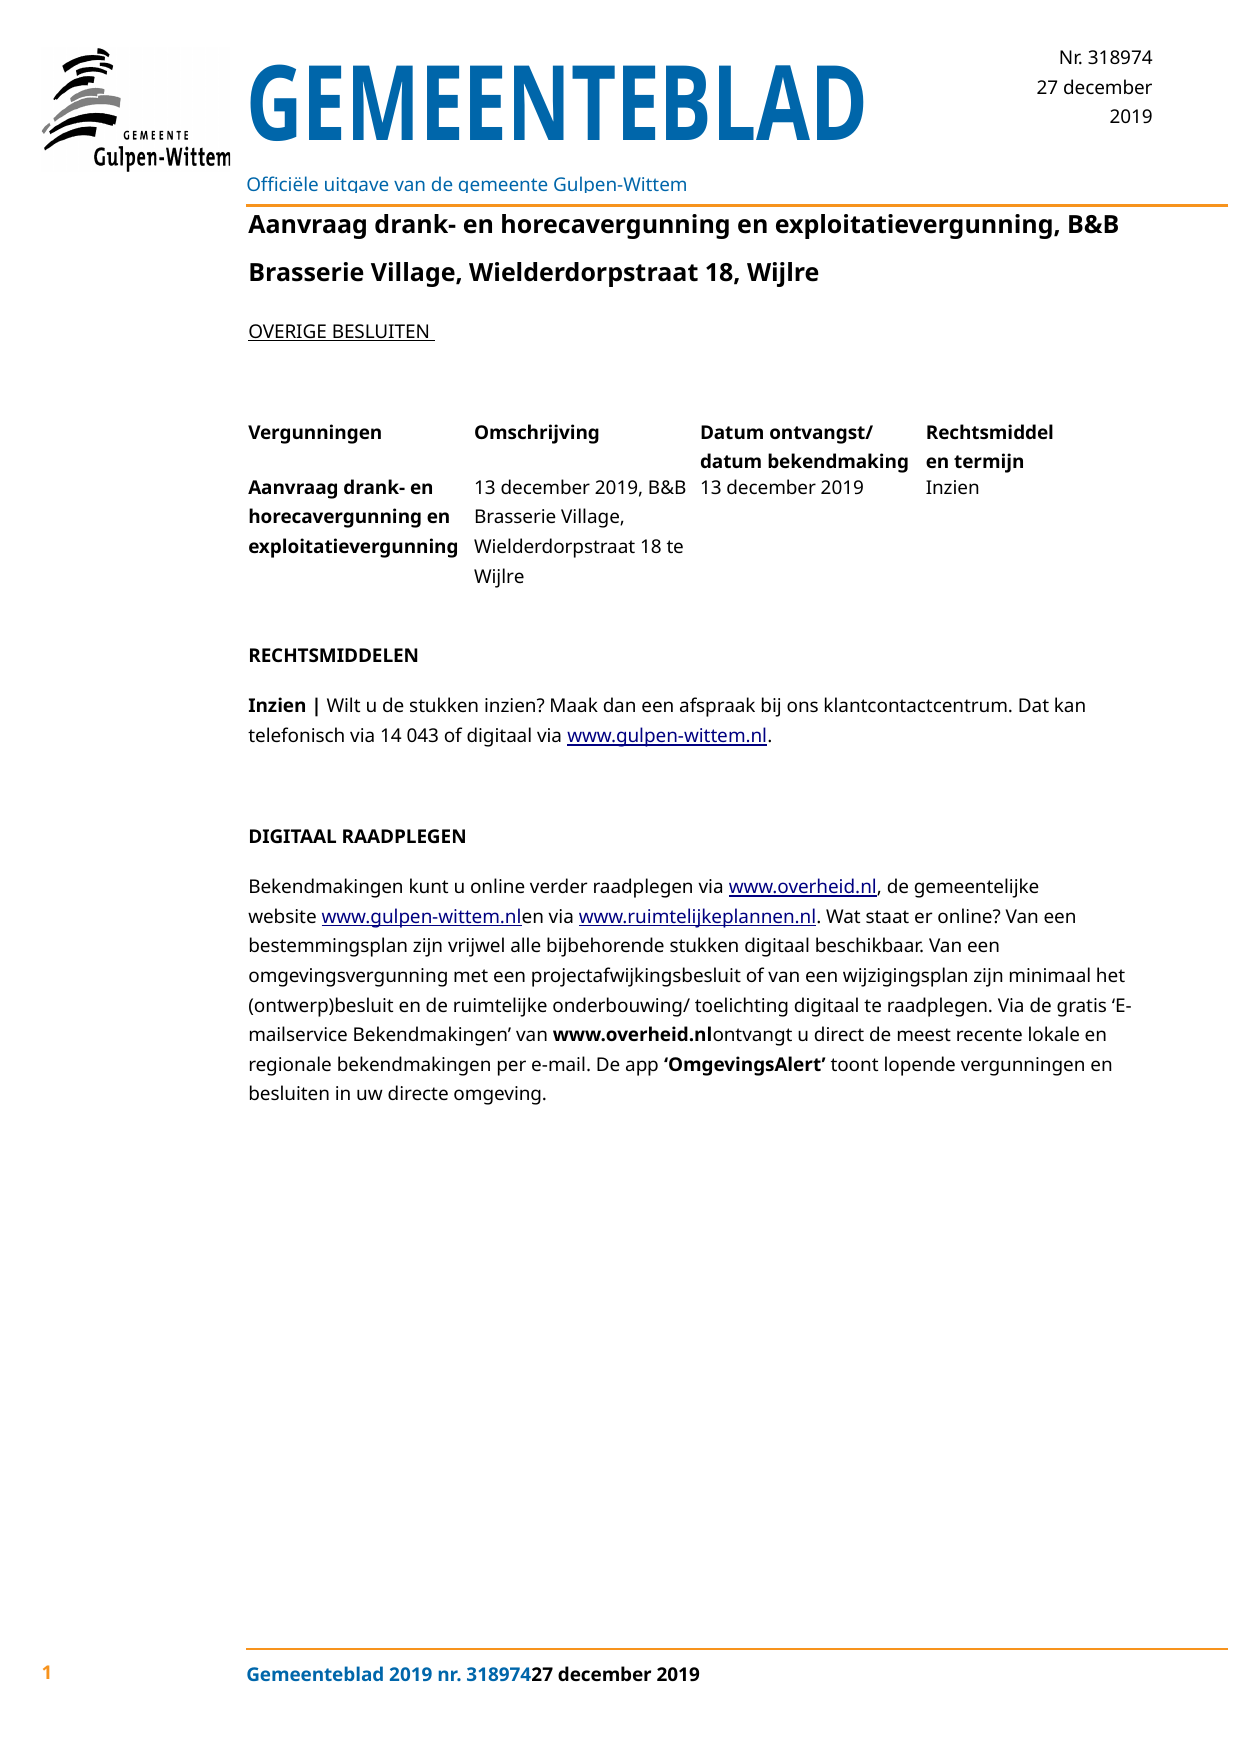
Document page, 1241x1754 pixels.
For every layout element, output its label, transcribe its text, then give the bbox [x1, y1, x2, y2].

text Aanvraag drank- en horecavergunning en exploitatievergunning, B&B Brasserie Village, Wielderdorpstraat 18, Wijlre [248, 207, 1152, 288]
table_header Datum ontvangst/ datum bekendmaking [700, 419, 926, 474]
text Bekendmakingen kunt u online verder raadplegen via www.overheid.nl, de gemeentelijke website www.gulpen-wittem.nlen via www.ruimtelijkeplannen.nl. Wat staat er online? Van een bestemmingsplan zijn vrijwel alle bijbehorende stukken digitaal beschikbaar. Van een omgevingsvergunning met een projectafwijkingsbesluit of van een wijzigingsplan zijn minimaal het (ontwerp)besluit en de ruimtelijke onderbouwing/ toelichting digitaal te raadplegen. Via de gratis ‘E-mailservice Bekendmakingen’ van www.overheid.nlontvangt u direct de meest recente lokale en regionale bekendmakingen per e-mail. De app ‘OmgevingsAlert’ toont lopende vergunningen en besluiten in uw directe omgeving. [248, 873, 1152, 1106]
table_cell Aanvraag drank- en horecavergunning en exploitatievergunning [248, 474, 474, 589]
text RECHTSMIDDELEN [248, 642, 1152, 668]
table_header Omschrijving [474, 419, 700, 474]
table_header Vergunningen [248, 419, 474, 474]
table_header Rechtsmiddel en termijn [926, 419, 1152, 474]
text OVERIGE BESLUITEN [248, 318, 1152, 344]
text DIGITAAL RAADPLEGEN [248, 823, 1152, 849]
picture [41, 47, 231, 172]
table_cell 13 december 2019, B&B Brasserie Village, Wielderdorpstraat 18 te Wijlre [474, 474, 700, 589]
text Inzien | Wilt u de stukken inzien? Maak dan een afspraak bij ons klantcontactcentrum. Dat kan telefonisch via 14 043 of digitaal via www.gulpen-wittem.nl. [248, 693, 1152, 748]
table_cell 13 december 2019 [700, 474, 926, 589]
table_cell Inzien [926, 474, 1152, 589]
